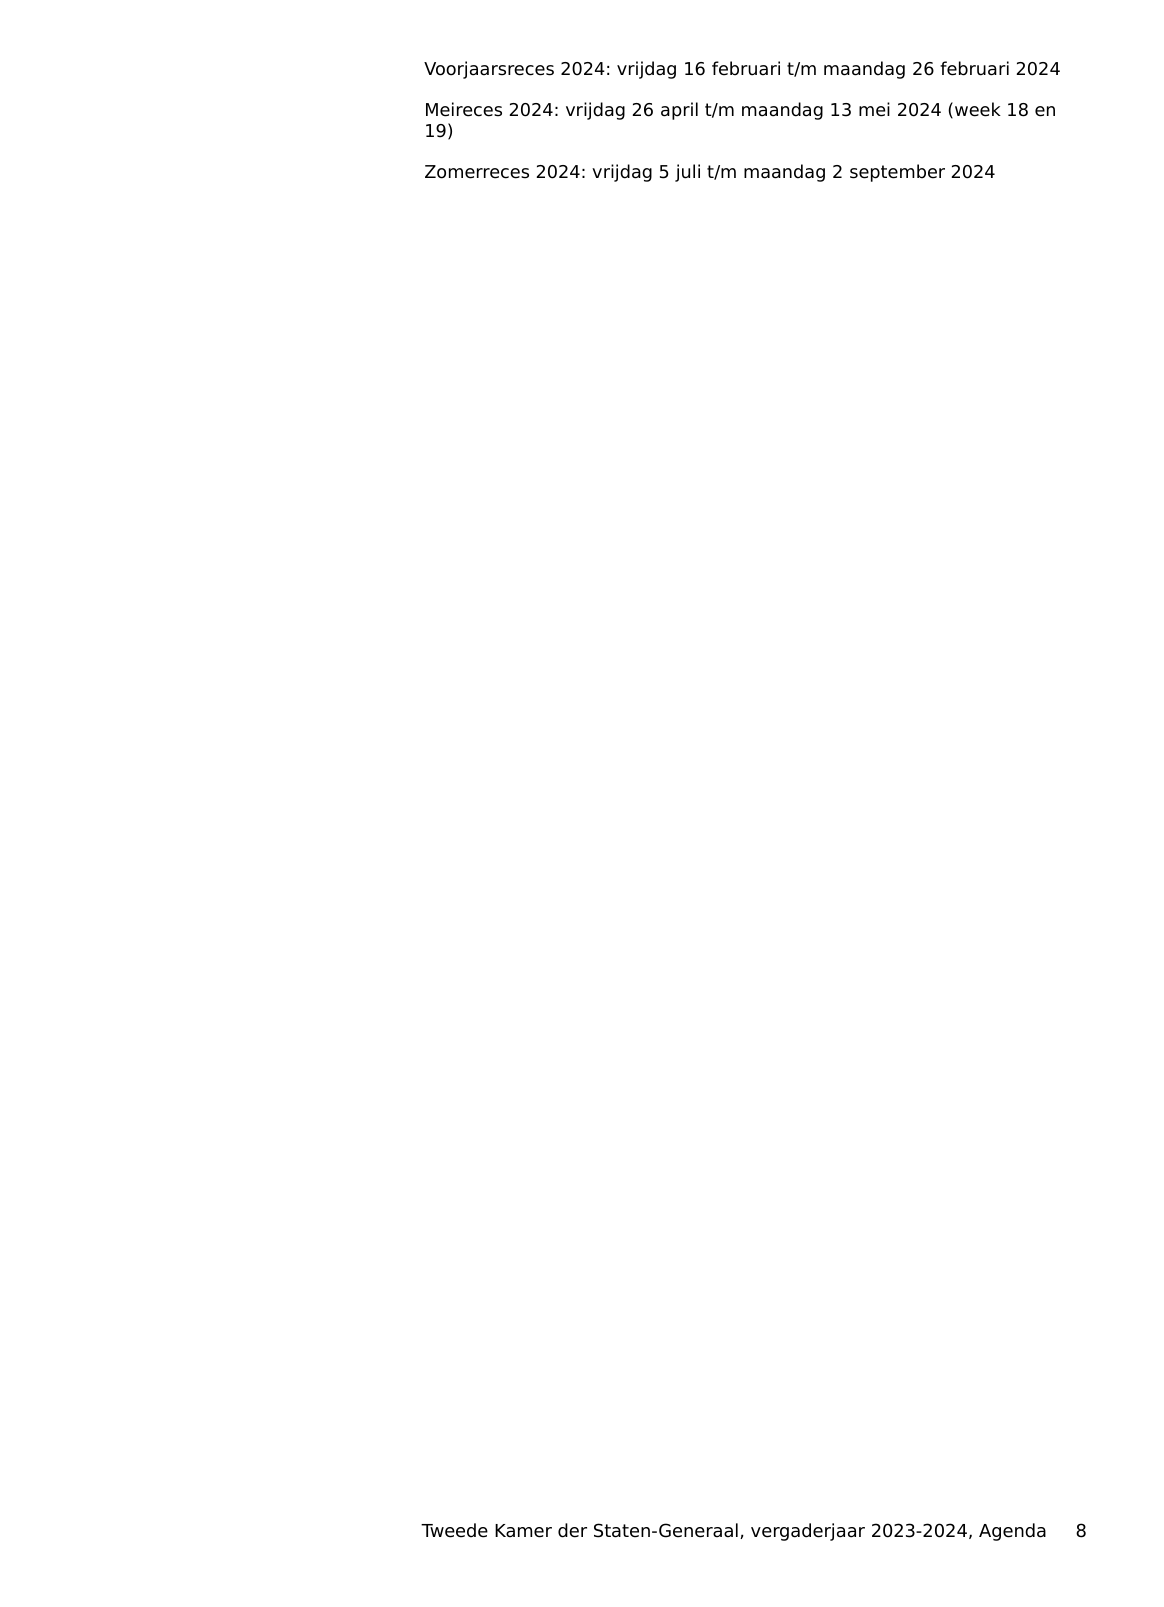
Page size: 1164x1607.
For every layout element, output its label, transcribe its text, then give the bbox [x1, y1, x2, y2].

table_cell [77, 100, 401, 142]
table_cell [77, 142, 401, 162]
table_cell [401, 142, 418, 162]
table_cell [418, 142, 1087, 162]
table_cell [401, 80, 418, 100]
table_cell [418, 80, 1087, 100]
table_cell [401, 162, 418, 183]
table_cell Meireces 2024: vrijdag 26 april t/m maandag 13 mei 2024 (week 18 en 19) [418, 100, 1087, 142]
table_cell [77, 59, 401, 80]
table_cell Voorjaarsreces 2024: vrijdag 16 februari t/m maandag 26 februari 2024 [418, 59, 1087, 80]
table_cell [401, 100, 418, 142]
table_cell [77, 162, 401, 183]
table_cell Zomerreces 2024: vrijdag 5 juli t/m maandag 2 september 2024 [418, 162, 1087, 183]
table_cell [77, 80, 401, 100]
table_cell [401, 59, 418, 80]
